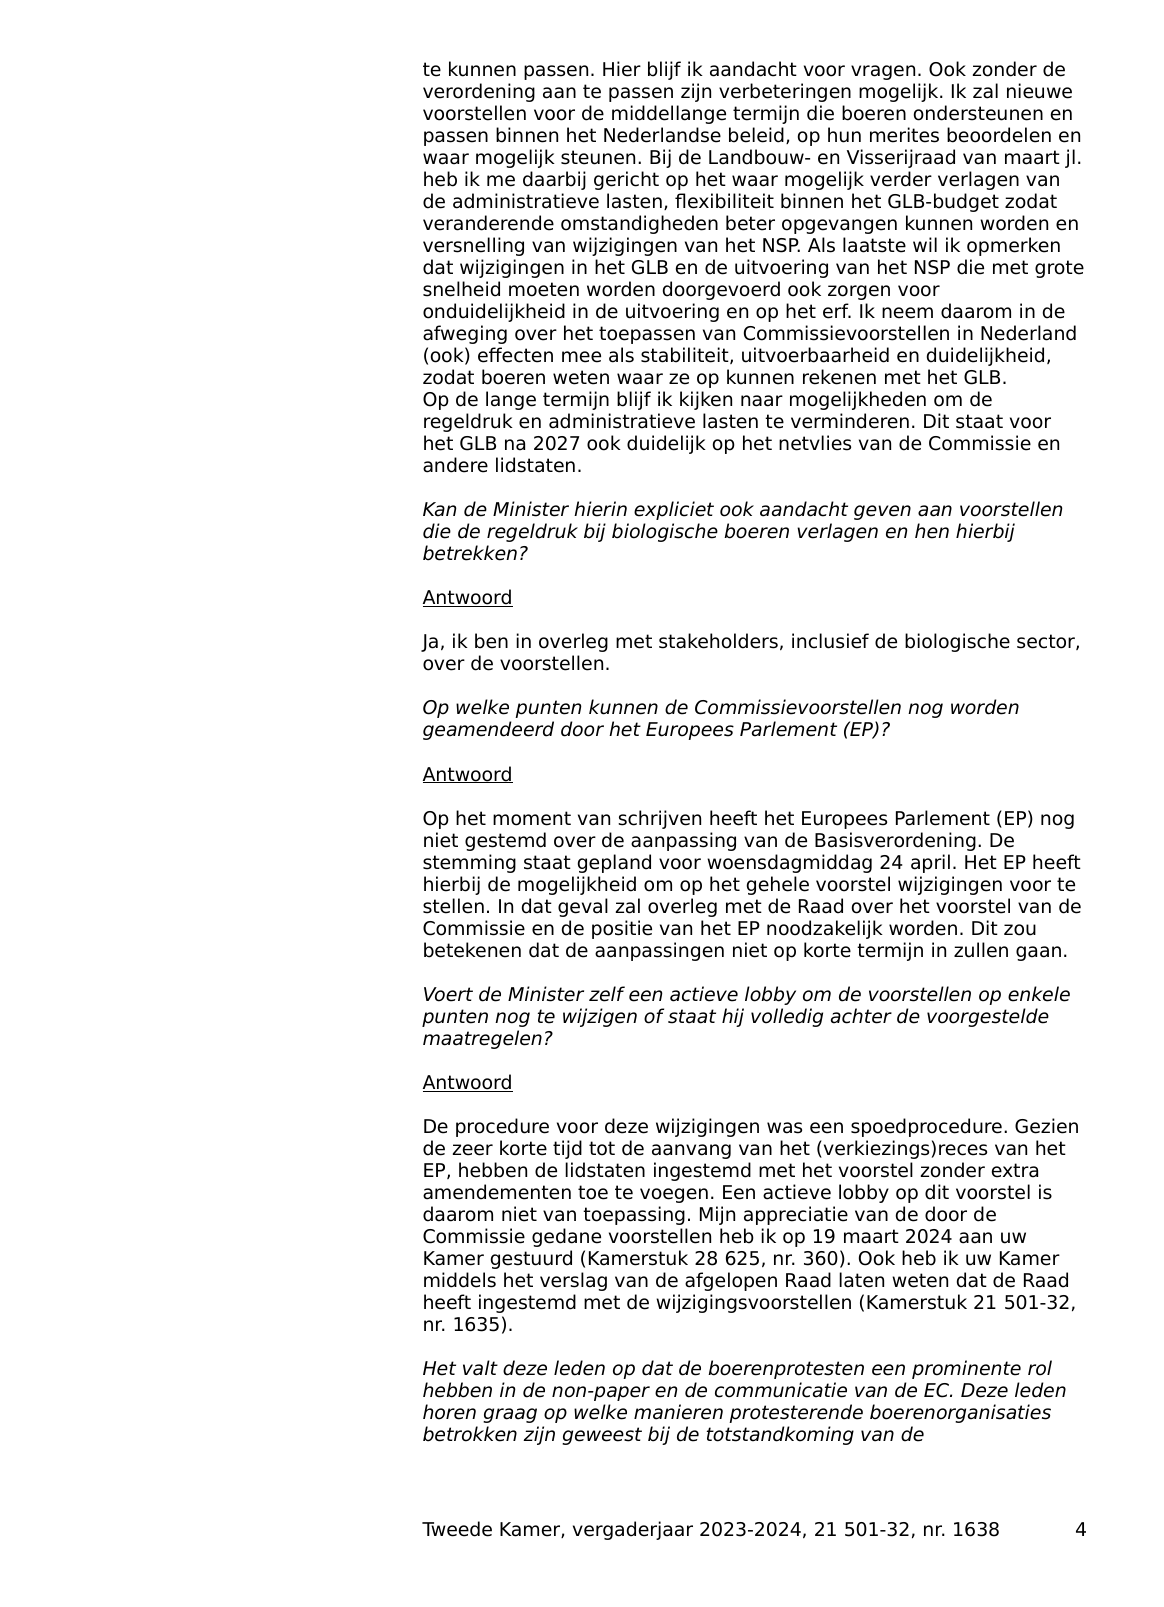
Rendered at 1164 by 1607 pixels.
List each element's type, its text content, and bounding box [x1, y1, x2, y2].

text De procedure voor deze wijzigingen was een spoedprocedure. Gezien de zeer korte tijd tot de aanvang van het (verkiezings)reces van het EP, hebben de lidstaten ingestemd met het voorstel zonder extra amendementen toe te voegen. Een actieve lobby op dit voorstel is daarom niet van toepassing. Mijn appreciatie van de door de Commissie gedane voorstellen heb ik op 19 maart 2024 aan uw Kamer gestuurd (Kamerstuk 28 625, nr. 360). Ook heb ik uw Kamer middels het verslag van de afgelopen Raad laten weten dat de Raad heeft ingestemd met de wijzigingsvoorstellen (Kamerstuk 21 501-32, nr. 1635). [422, 1116, 1087, 1336]
text Het valt deze leden op dat de boerenprotesten een prominente rol hebben in de non-paper en de communicatie van de EC. Deze leden horen graag op welke manieren protesterende boerenorganisaties betrokken zijn geweest bij de totstandkoming van de [422, 1358, 1087, 1446]
text Kan de Minister hierin expliciet ook aandacht geven aan voorstellen die de regeldruk bij biologische boeren verlagen en hen hierbij betrekken? [422, 499, 1087, 565]
text Op welke punten kunnen de Commissievoorstellen nog worden geamendeerd door het Europees Parlement (EP)? [422, 697, 1087, 741]
text Op het moment van schrijven heeft het Europees Parlement (EP) nog niet gestemd over de aanpassing van de Basisverordening. De stemming staat gepland voor woensdagmiddag 24 april. Het EP heeft hierbij de mogelijkheid om op het gehele voorstel wijzigingen voor te stellen. In dat geval zal overleg met de Raad over het voorstel van de Commissie en de positie van het EP noodzakelijk worden. Dit zou betekenen dat de aanpassingen niet op korte termijn in zullen gaan. [422, 808, 1087, 961]
subtitle Antwoord [422, 763, 1087, 785]
subtitle Antwoord [422, 1072, 1087, 1094]
text Op de lange termijn blijf ik kijken naar mogelijkheden om de regeldruk en administratieve lasten te verminderen. Dit staat voor het GLB na 2027 ook duidelijk op het netvlies van de Commissie en andere lidstaten. [422, 389, 1087, 477]
subtitle Antwoord [422, 587, 1087, 609]
text te kunnen passen. Hier blijf ik aandacht voor vragen. Ook zonder de verordening aan te passen zijn verbeteringen mogelijk. Ik zal nieuwe voorstellen voor de middellange termijn die boeren ondersteunen en passen binnen het Nederlandse beleid, op hun merites beoordelen en waar mogelijk steunen. Bij de Landbouw- en Visserijraad van maart jl. heb ik me daarbij gericht op het waar mogelijk verder verlagen van de administratieve lasten, flexibiliteit binnen het GLB-budget zodat veranderende omstandigheden beter opgevangen kunnen worden en versnelling van wijzigingen van het NSP. Als laatste wil ik opmerken dat wijzigingen in het GLB en de uitvoering van het NSP die met grote snelheid moeten worden doorgevoerd ook zorgen voor onduidelijkheid in de uitvoering en op het erf. Ik neem daarom in de afweging over het toepassen van Commissievoorstellen in Nederland (ook) effecten mee als stabiliteit, uitvoerbaarheid en duidelijkheid, zodat boeren weten waar ze op kunnen rekenen met het GLB. [422, 59, 1087, 389]
text Voert de Minister zelf een actieve lobby om de voorstellen op enkele punten nog te wijzigen of staat hij volledig achter de voorgestelde maatregelen? [422, 984, 1087, 1049]
text Ja, ik ben in overleg met stakeholders, inclusief de biologische sector, over de voorstellen. [422, 631, 1087, 675]
